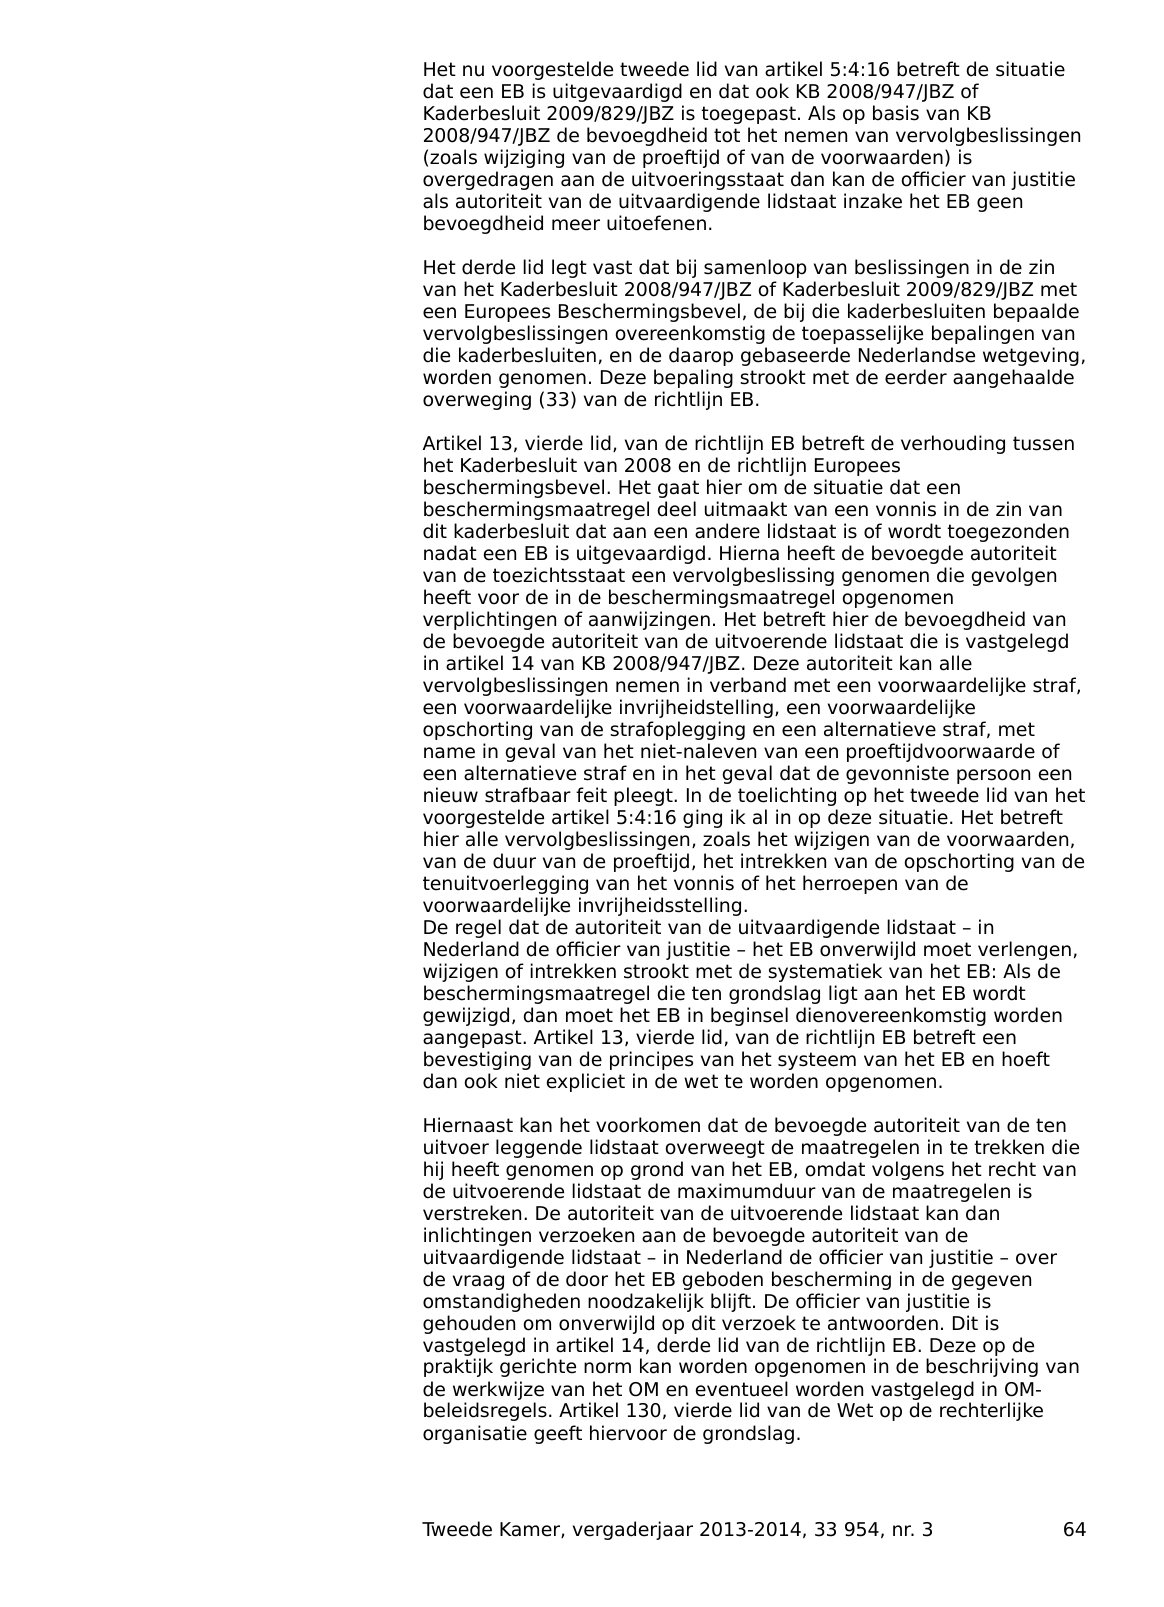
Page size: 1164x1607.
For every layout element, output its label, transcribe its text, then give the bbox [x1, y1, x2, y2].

text Hiernaast kan het voorkomen dat de bevoegde autoriteit van de ten uitvoer leggende lidstaat overweegt de maatregelen in te trekken die hij heeft genomen op grond van het EB, omdat volgens het recht van de uitvoerende lidstaat de maximumduur van de maatregelen is verstreken. De autoriteit van de uitvoerende lidstaat kan dan inlichtingen verzoeken aan de bevoegde autoriteit van de uitvaardigende lidstaat – in Nederland de officier van justitie – over de vraag of de door het EB geboden bescherming in de gegeven omstandigheden noodzakelijk blijft. De officier van justitie is gehouden om onverwijld op dit verzoek te antwoorden. Dit is vastgelegd in artikel 14, derde lid van de richtlijn EB. Deze op de praktijk gerichte norm kan worden opgenomen in de beschrijving van de werkwijze van het OM en eventueel worden vastgelegd in OM-beleidsregels. Artikel 130, vierde lid van de Wet op de rechterlijke organisatie geeft hiervoor de grondslag. [422, 1115, 1087, 1444]
text De regel dat de autoriteit van de uitvaardigende lidstaat – in Nederland de officier van justitie – het EB onverwijld moet verlengen, wijzigen of intrekken strookt met de systematiek van het EB: Als de beschermingsmaatregel die ten grondslag ligt aan het EB wordt gewijzigd, dan moet het EB in beginsel dienovereenkomstig worden aangepast. Artikel 13, vierde lid, van de richtlijn EB betreft een bevestiging van de principes van het systeem van het EB en hoeft dan ook niet expliciet in de wet te worden opgenomen. [422, 917, 1087, 1092]
text Artikel 13, vierde lid, van de richtlijn EB betreft de verhouding tussen het Kaderbesluit van 2008 en de richtlijn Europees beschermingsbevel. Het gaat hier om de situatie dat een beschermingsmaatregel deel uitmaakt van een vonnis in de zin van dit kaderbesluit dat aan een andere lidstaat is of wordt toegezonden nadat een EB is uitgevaardigd. Hierna heeft de bevoegde autoriteit van de toezichtsstaat een vervolgbeslissing genomen die gevolgen heeft voor de in de beschermingsmaatregel opgenomen verplichtingen of aanwijzingen. Het betreft hier de bevoegdheid van de bevoegde autoriteit van de uitvoerende lidstaat die is vastgelegd in artikel 14 van KB 2008/947/JBZ. Deze autoriteit kan alle vervolgbeslissingen nemen in verband met een voorwaardelijke straf, een voorwaardelijke invrijheidstelling, een voorwaardelijke opschorting van de strafoplegging en een alternatieve straf, met name in geval van het niet-naleven van een proeftijdvoorwaarde of een alternatieve straf en in het geval dat de gevonniste persoon een nieuw strafbaar feit pleegt. In de toelichting op het tweede lid van het voorgestelde artikel 5:4:16 ging ik al in op deze situatie. Het betreft hier alle vervolgbeslissingen, zoals het wijzigen van de voorwaarden, van de duur van de proeftijd, het intrekken van de opschorting van de tenuitvoerlegging van het vonnis of het herroepen van de voorwaardelijke invrijheidsstelling. [422, 433, 1087, 917]
text Het derde lid legt vast dat bij samenloop van beslissingen in de zin van het Kaderbesluit 2008/947/JBZ of Kaderbesluit 2009/829/JBZ met een Europees Beschermingsbevel, de bij die kaderbesluiten bepaalde vervolgbeslissingen overeenkomstig de toepasselijke bepalingen van die kaderbesluiten, en de daarop gebaseerde Nederlandse wetgeving, worden genomen. Deze bepaling strookt met de eerder aangehaalde overweging (33) van de richtlijn EB. [422, 257, 1087, 411]
text Het nu voorgestelde tweede lid van artikel 5:4:16 betreft de situatie dat een EB is uitgevaardigd en dat ook KB 2008/947/JBZ of Kaderbesluit 2009/829/JBZ is toegepast. Als op basis van KB 2008/947/JBZ de bevoegdheid tot het nemen van vervolgbeslissingen (zoals wijziging van de proeftijd of van de voorwaarden) is overgedragen aan de uitvoeringsstaat dan kan de officier van justitie als autoriteit van de uitvaardigende lidstaat inzake het EB geen bevoegdheid meer uitoefenen. [422, 59, 1087, 235]
